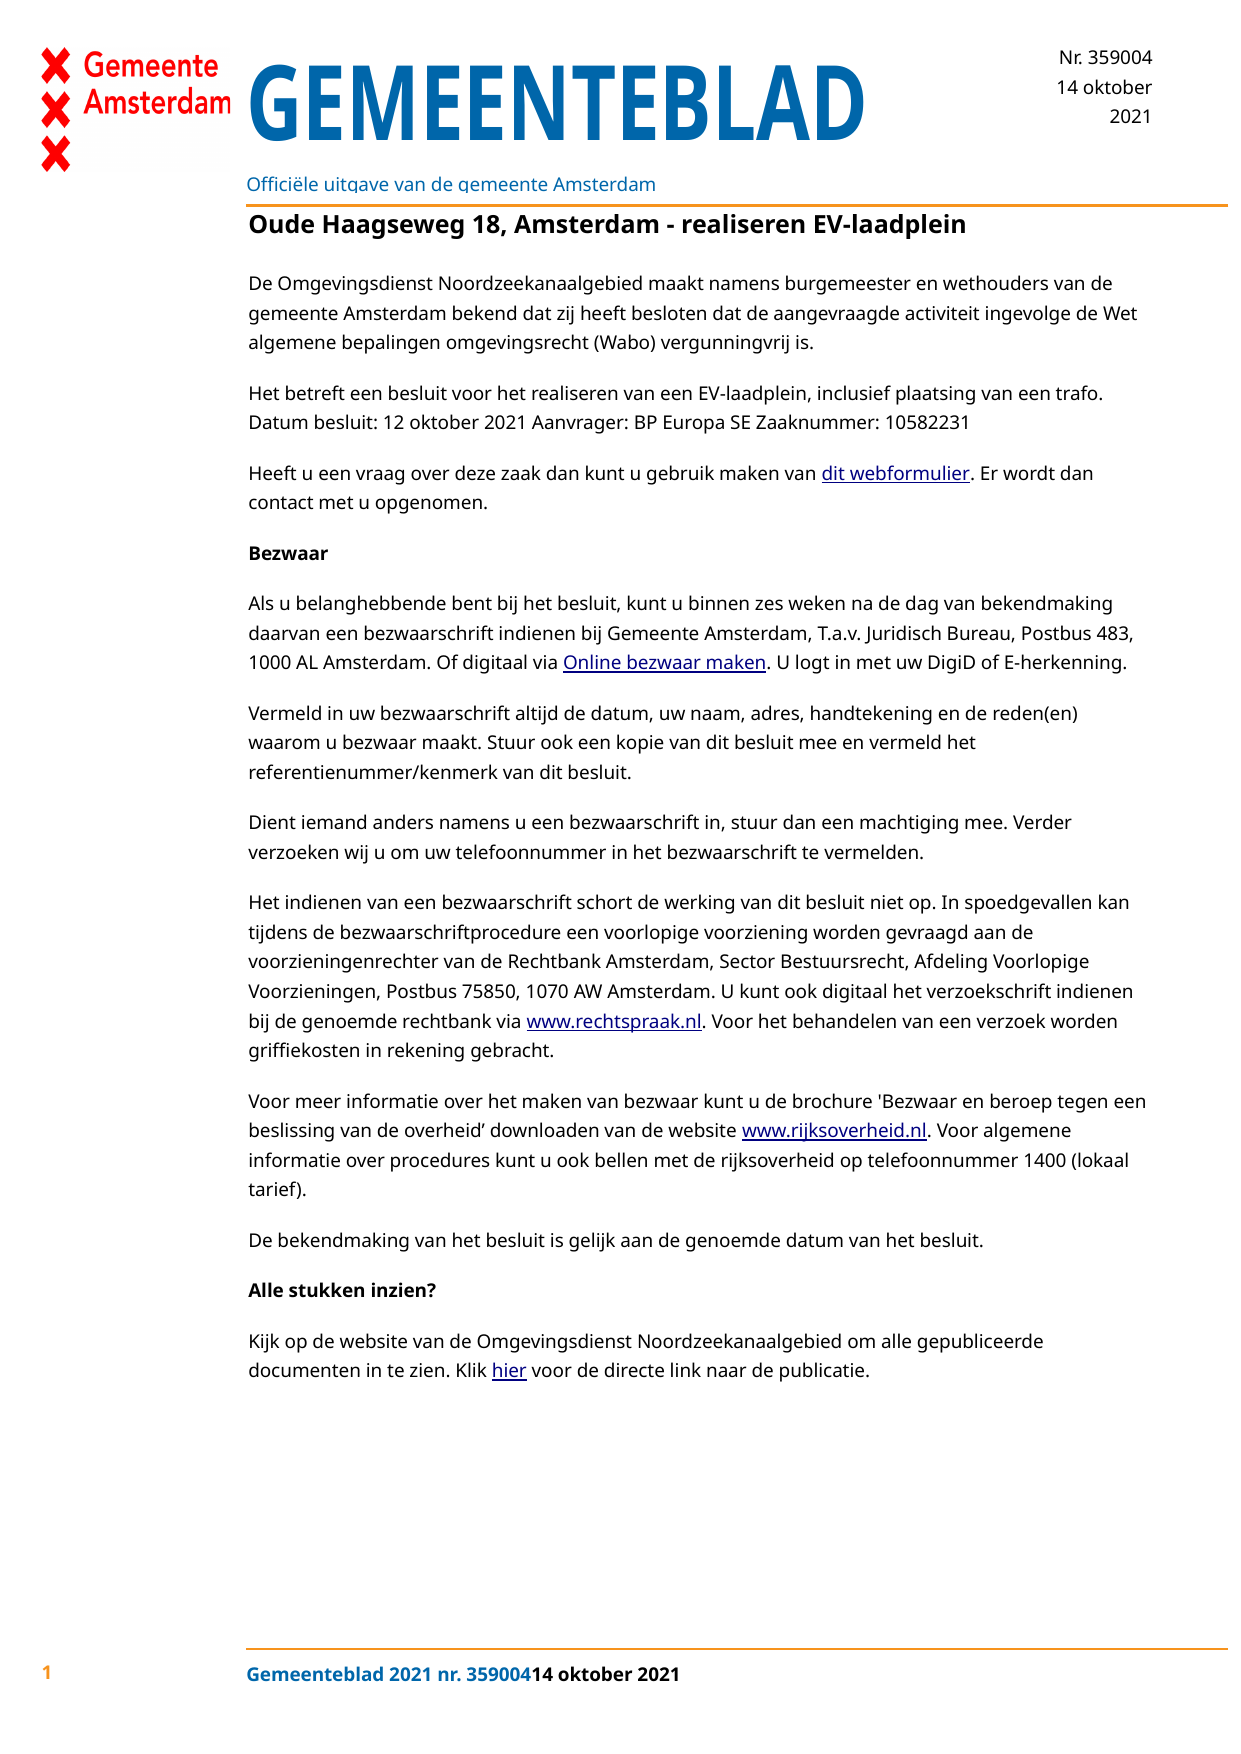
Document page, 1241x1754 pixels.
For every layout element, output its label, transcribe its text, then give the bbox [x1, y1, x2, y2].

text Heeft u een vraag over deze zaak dan kunt u gebruik maken van dit webformulier. Er wordt dan contact met u opgenomen. [248, 460, 1152, 515]
text Oude Haagseweg 18, Amsterdam - realiseren EV-laadplein [248, 207, 1152, 241]
text Het betreft een besluit voor het realiseren van een EV-laadplein, inclusief plaatsing van een trafo. Datum besluit: 12 oktober 2021 Aanvrager: BP Europa SE Zaaknummer: 10582231 [248, 380, 1152, 435]
picture [41, 47, 231, 172]
text Alle stukken inzien? [248, 1277, 1152, 1303]
text Als u belanghebbende bent bij het besluit, kunt u binnen zes weken na de dag van bekendmaking daarvan een bezwaarschrift indienen bij Gemeente Amsterdam, T.a.v. Juridisch Bureau, Postbus 483, 1000 AL Amsterdam. Of digitaal via Online bezwaar maken. U logt in met uw DigiD of E-herkenning. [248, 590, 1152, 675]
text Dient iemand anders namens u een bezwaarschrift in, stuur dan een machtiging mee. Verder verzoeken wij u om uw telefoonnummer in het bezwaarschrift te vermelden. [248, 809, 1152, 865]
text De Omgevingsdienst Noordzeekanaalgebied maakt namens burgemeester en wethouders van de gemeente Amsterdam bekend dat zij heeft besloten dat de aangevraagde activiteit ingevolge de Wet algemene bepalingen omgevingsrecht (Wabo) vergunningvrij is. [248, 270, 1152, 355]
text Voor meer informatie over het maken van bezwaar kunt u de brochure 'Bezwaar en beroep tegen een beslissing van de overheid’ downloaden van de website www.rijksoverheid.nl. Voor algemene informatie over procedures kunt u ook bellen met de rijksoverheid op telefoonnummer 1400 (lokaal tarief). [248, 1088, 1152, 1202]
text Kijk op de website van de Omgevingsdienst Noordzeekanaalgebied om alle gepubliceerde documenten in te zien. Klik hier voor de directe link naar de publicatie. [248, 1328, 1152, 1383]
text De bekendmaking van het besluit is gelijk aan de genoemde datum van het besluit. [248, 1227, 1152, 1253]
text Bezwaar [248, 540, 1152, 566]
text Het indienen van een bezwaarschrift schort de werking van dit besluit niet op. In spoedgevallen kan tijdens de bezwaarschriftprocedure een voorlopige voorziening worden gevraagd aan de voorzieningenrechter van de Rechtbank Amsterdam, Sector Bestuursrecht, Afdeling Voorlopige Voorzieningen, Postbus 75850, 1070 AW Amsterdam. U kunt ook digitaal het verzoekschrift indienen bij de genoemde rechtbank via www.rechtspraak.nl. Voor het behandelen van een verzoek worden griffiekosten in rekening gebracht. [248, 889, 1152, 1063]
text Vermeld in uw bezwaarschrift altijd de datum, uw naam, adres, handtekening en de reden(en) waarom u bezwaar maakt. Stuur ook een kopie van dit besluit mee en vermeld het referentienummer/kenmerk van dit besluit. [248, 700, 1152, 785]
